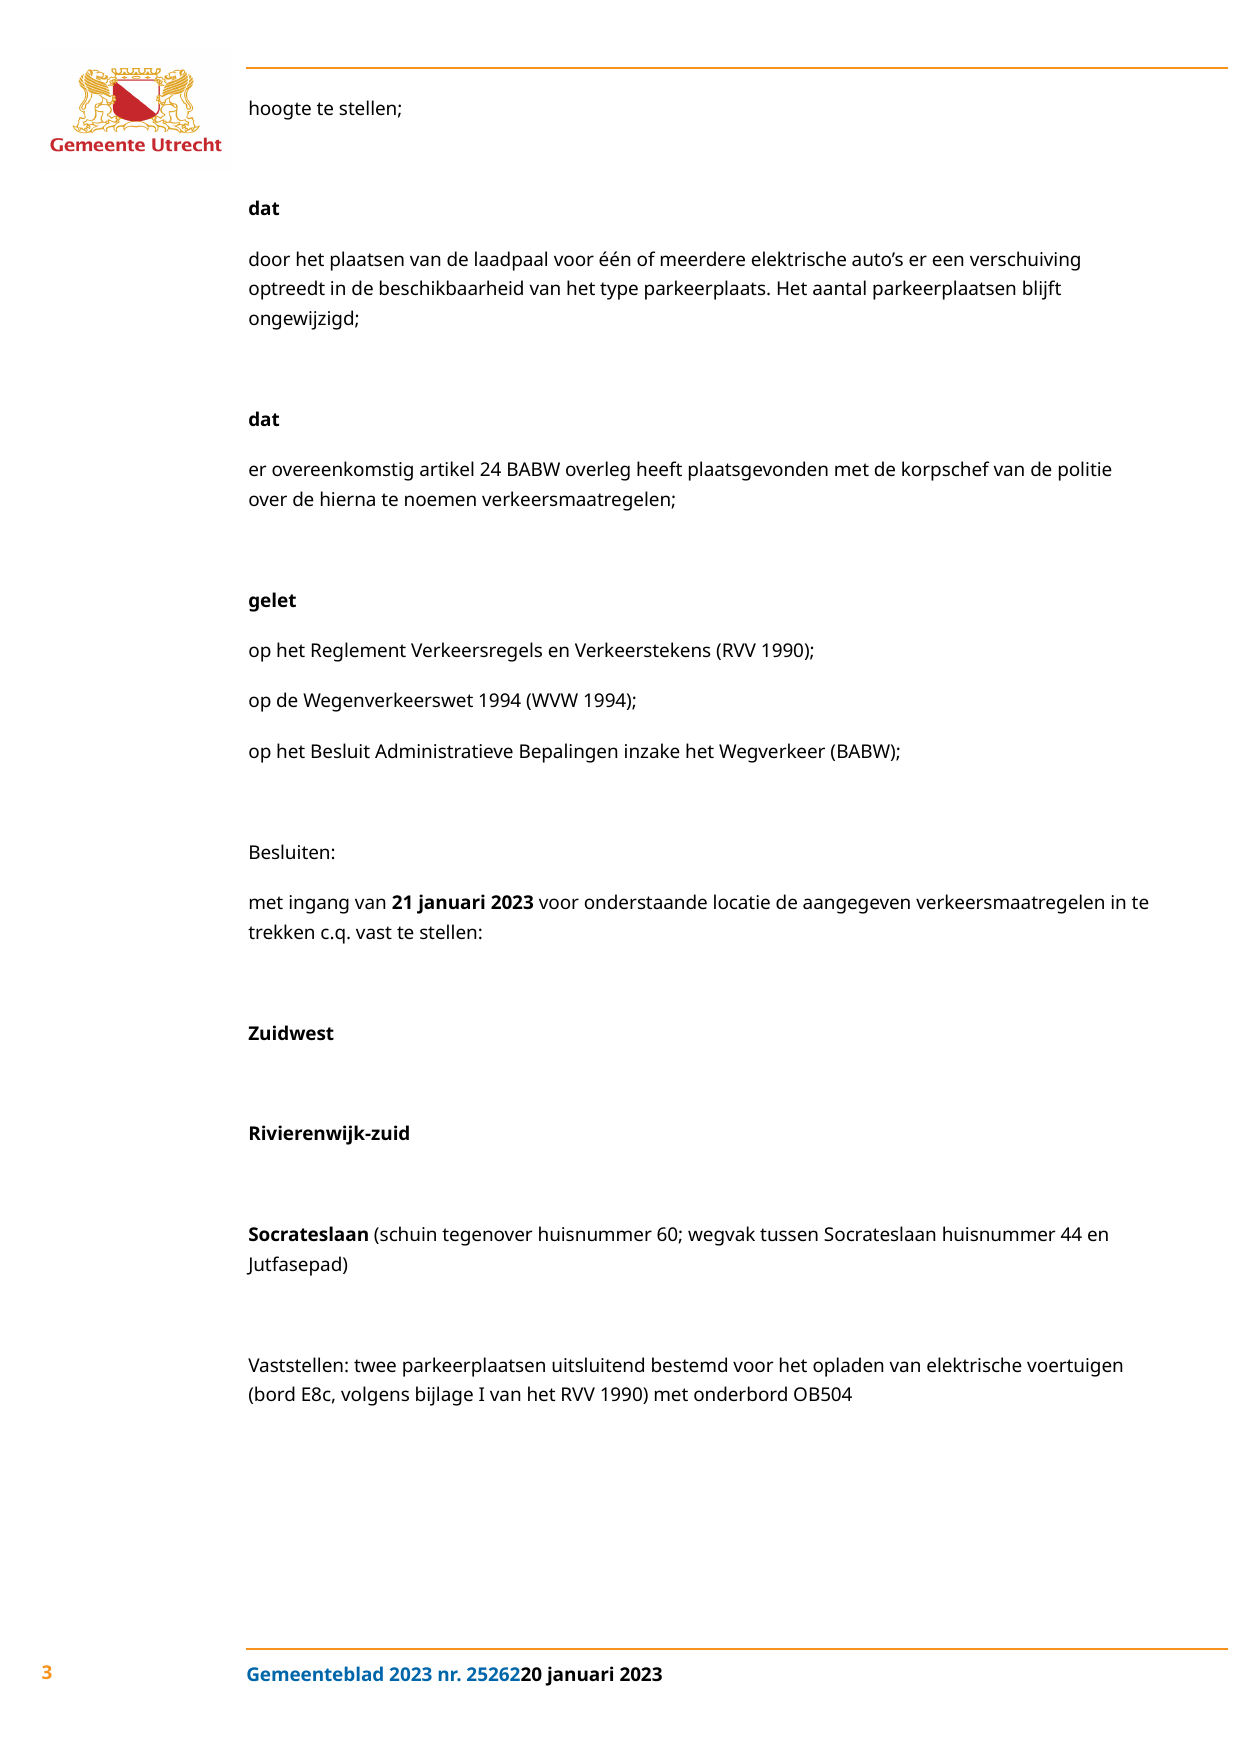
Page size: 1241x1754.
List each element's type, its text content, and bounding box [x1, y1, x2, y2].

text dat [248, 196, 1152, 221]
text er overeenkomstig artikel 24 BABW overleg heeft plaatsgevonden met de korpschef van de politie over de hierna te noemen verkeersmaatregelen; [248, 456, 1152, 512]
text Vaststellen: twee parkeerplaatsen uitsluitend bestemd voor het opladen van elektrische voertuigen (bord E8c, volgens bijlage I van het RVV 1990) met onderbord OB504 [248, 1352, 1152, 1407]
text dat [248, 406, 1152, 432]
text op het Reglement Verkeersregels en Verkeerstekens (RVV 1990); [248, 637, 1152, 663]
text op het Besluit Administratieve Bepalingen inzake het Wegverkeer (BABW); [248, 738, 1152, 764]
text met ingang van 21 januari 2023 voor onderstaande locatie de aangegeven verkeersmaatregelen in te trekken c.q. vast te stellen: [248, 889, 1152, 945]
text Socrateslaan (schuin tegenover huisnummer 60; wegvak tussen Socrateslaan huisnummer 44 en Jutfasepad) [248, 1221, 1152, 1277]
text Rivierenwijk-zuid [248, 1121, 1152, 1146]
picture [41, 47, 231, 172]
text hoogte te stellen; [248, 95, 1152, 121]
text op de Wegenverkeerswet 1994 (WVW 1994); [248, 688, 1152, 713]
text Besluiten: [248, 839, 1152, 865]
text Zuidwest [248, 1020, 1152, 1046]
text door het plaatsen van de laadpaal voor één of meerdere elektrische auto’s er een verschuiving optreedt in de beschikbaarheid van het type parkeerplaats. Het aantal parkeerplaatsen blijft ongewijzigd; [248, 246, 1152, 331]
text gelet [248, 587, 1152, 613]
